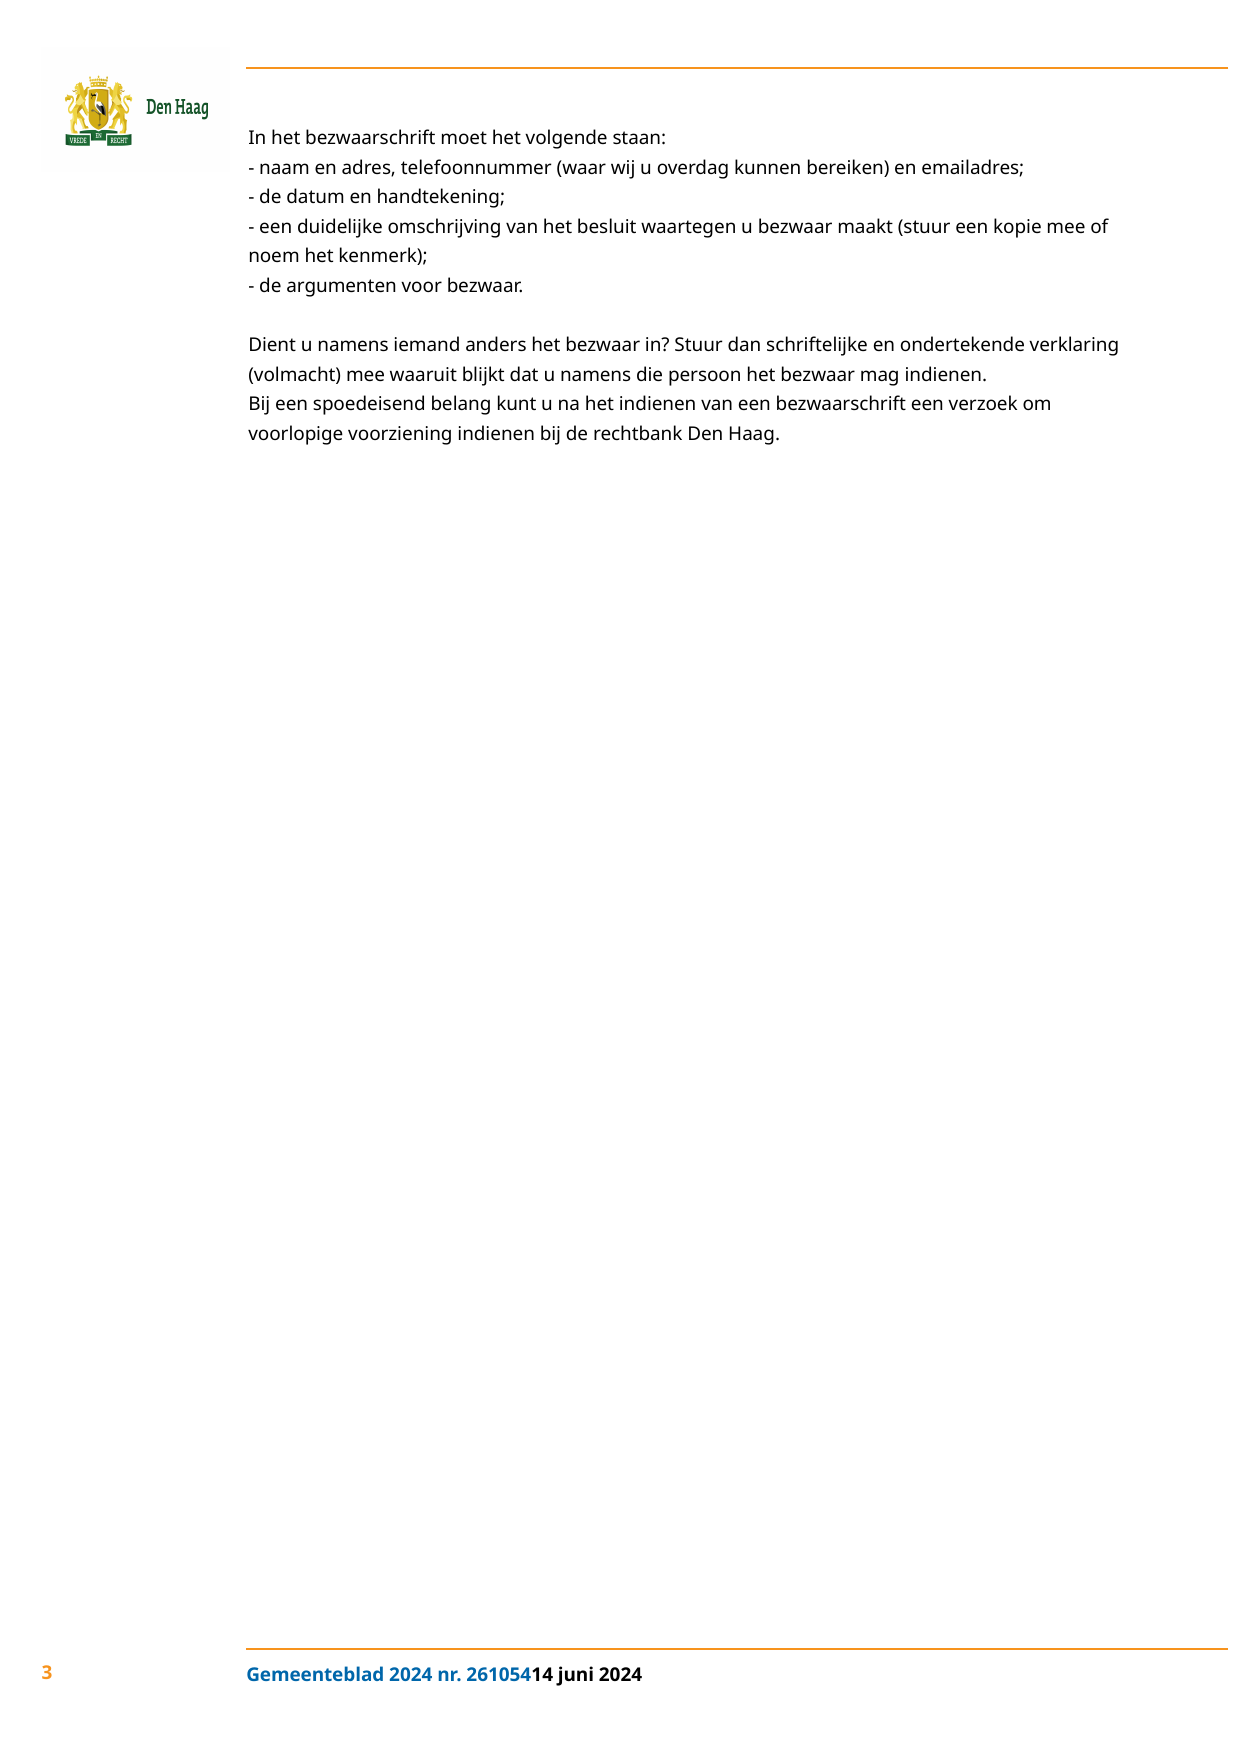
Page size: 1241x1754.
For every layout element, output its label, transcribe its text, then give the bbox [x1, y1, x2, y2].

text Dient u namens iemand anders het bezwaar in? Stuur dan schriftelijke en ondertekende verklaring (volmacht) mee waaruit blijkt dat u namens die persoon het bezwaar mag indienen. [248, 331, 1152, 387]
text - naam en adres, telefoonnummer (waar wij u overdag kunnen bereiken) en emailadres; [248, 154, 1152, 180]
text - een duidelijke omschrijving van het besluit waartegen u bezwaar maakt (stuur een kopie mee of noem het kenmerk); [248, 213, 1152, 268]
text In het bezwaarschrift moet het volgende staan: [248, 124, 1152, 150]
text - de datum en handtekening; [248, 183, 1152, 209]
text - de argumenten voor bezwaar. [248, 272, 1152, 298]
picture [41, 47, 231, 172]
text Bij een spoedeisend belang kunt u na het indienen van een bezwaarschrift een verzoek om voorlopige voorziening indienen bij de rechtbank Den Haag. [248, 391, 1152, 446]
